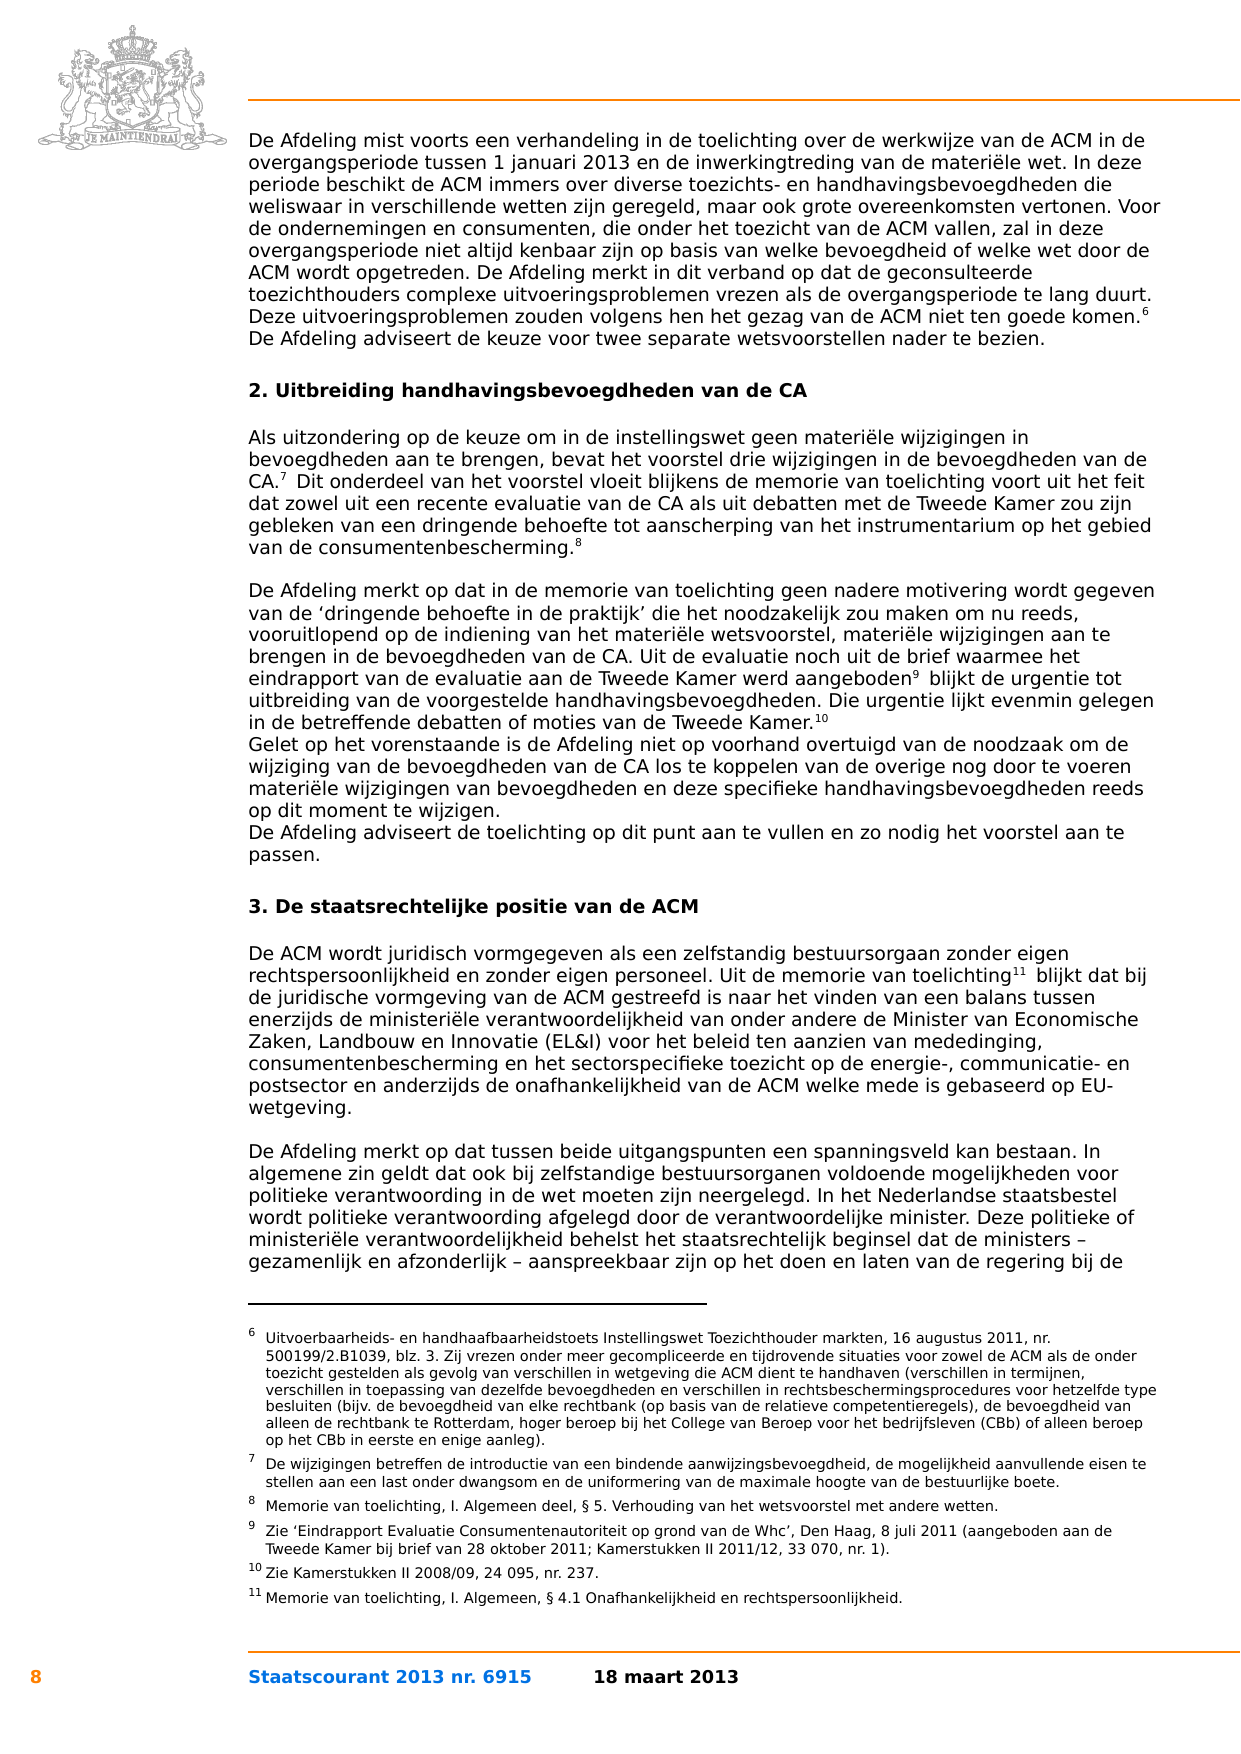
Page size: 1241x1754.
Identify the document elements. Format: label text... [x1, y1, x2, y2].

text Als uitzondering op de keuze om in de instellingswet geen materiële wijzigingen in bevoegdheden aan te brengen, bevat het voorstel drie wijzigingen in de bevoegdheden van de CA. Dit onderdeel van het voorstel vloeit blijkens de memorie van toelichting voort uit het feit dat zowel uit een recente evaluatie van de CA als uit debatten met de Tweede Kamer zou zijn gebleken van een dringende behoefte tot aanscherping van het instrumentarium op het gebied van de consumentenbescherming. [248, 427, 1163, 558]
text Memorie van toelichting, I. Algemeen, § 4.1 Onafhankelijkheid en rechtspersoonlijkheid. [248, 1586, 1163, 1608]
text Zie Kamerstukken II 2008/09, 24 095, nr. 237. [248, 1561, 1163, 1583]
subtitle 3. De staatsrechtelijke positie van de ACM [248, 896, 1163, 918]
text Gelet op het vorenstaande is de Afdeling niet op voorhand overtuigd van de noodzaak om de wijziging van de bevoegdheden van de CA los te koppelen van de overige nog door te voeren materiële wijzigingen van bevoegdheden en deze specifieke handhavingsbevoegdheden reeds op dit moment te wijzigen. [248, 734, 1163, 822]
text De Afdeling adviseert de keuze voor twee separate wetsvoorstellen nader te bezien. [248, 328, 1163, 350]
text Uitvoerbaarheids- en handhaafbaarheidstoets Instellingswet Toezichthouder markten, 16 augustus 2011, nr. 500199/2.B1039, blz. 3. Zij vrezen onder meer gecompliceerde en tijdrovende situaties voor zowel de ACM als de onder toezicht gestelden als gevolg van verschillen in wetgeving die ACM dient te handhaven (verschillen in termijnen, verschillen in toepassing van dezelfde bevoegdheden en verschillen in rechtsbeschermingsprocedures voor hetzelfde type besluiten (bijv. de bevoegdheid van elke rechtbank (op basis van de relatieve competentieregels), de bevoegdheid van alleen de rechtbank te Rotterdam, hoger beroep bij het College van Beroep voor het bedrijfsleven (CBb) of alleen beroep op het CBb in eerste en enige aanleg). [248, 1326, 1163, 1449]
text Zie ‘Eindrapport Evaluatie Consumentenautoriteit op grond van de Whc’, Den Haag, 8 juli 2011 (aangeboden aan de Tweede Kamer bij brief van 28 oktober 2011; Kamerstukken II 2011/12, 33 070, nr. 1). [248, 1519, 1163, 1558]
text Memorie van toelichting, I. Algemeen deel, § 5. Verhouding van het wetsvoorstel met andere wetten. [248, 1494, 1163, 1516]
text De ACM wordt juridisch vormgegeven als een zelfstandig bestuursorgaan zonder eigen rechtspersoonlijkheid en zonder eigen personeel. Uit de memorie van toelichting blijkt dat bij de juridische vormgeving van de ACM gestreefd is naar het vinden van een balans tussen enerzijds de ministeriële verantwoordelijkheid van onder andere de Minister van Economische Zaken, Landbouw en Innovatie (EL&I) voor het beleid ten aanzien van mededinging, consumentenbescherming en het sectorspecifieke toezicht op de energie-, communicatie- en postsector en anderzijds de onafhankelijkheid van de ACM welke mede is gebaseerd op EU-wetgeving. [248, 943, 1163, 1119]
text De wijzigingen betreffen de introductie van een bindende aanwijzingsbevoegdheid, de mogelijkheid aanvullende eisen te stellen aan een last onder dwangsom en de uniformering van de maximale hoogte van de bestuurlijke boete. [248, 1452, 1163, 1491]
text De Afdeling merkt op dat in de memorie van toelichting geen nadere motivering wordt gegeven van de ‘dringende behoefte in de praktijk’ die het noodzakelijk zou maken om nu reeds, vooruitlopend op de indiening van het materiële wetsvoorstel, materiële wijzigingen aan te brengen in de bevoegdheden van de CA. Uit de evaluatie noch uit de brief waarmee het eindrapport van de evaluatie aan de Tweede Kamer werd aangeboden blijkt de urgentie tot uitbreiding van de voorgestelde handhavingsbevoegdheden. Die urgentie lijkt evenmin gelegen in de betreffende debatten of moties van de Tweede Kamer. [248, 580, 1163, 734]
picture [38, 25, 227, 150]
subtitle 2. Uitbreiding handhavingsbevoegdheden van de CA [248, 380, 1163, 402]
text De Afdeling mist voorts een verhandeling in de toelichting over de werkwijze van de ACM in de overgangsperiode tussen 1 januari 2013 en de inwerkingtreding van de materiële wet. In deze periode beschikt de ACM immers over diverse toezichts- en handhavingsbevoegdheden die weliswaar in verschillende wetten zijn geregeld, maar ook grote overeenkomsten vertonen. Voor de ondernemingen en consumenten, die onder het toezicht van de ACM vallen, zal in deze overgangsperiode niet altijd kenbaar zijn op basis van welke bevoegdheid of welke wet door de ACM wordt opgetreden. De Afdeling merkt in dit verband op dat de geconsulteerde toezichthouders complexe uitvoeringsproblemen vrezen als de overgangsperiode te lang duurt. Deze uitvoeringsproblemen zouden volgens hen het gezag van de ACM niet ten goede komen. [248, 130, 1163, 328]
text De Afdeling adviseert de toelichting op dit punt aan te vullen en zo nodig het voorstel aan te passen. [248, 822, 1163, 866]
text De Afdeling merkt op dat tussen beide uitgangspunten een spanningsveld kan bestaan. In algemene zin geldt dat ook bij zelfstandige bestuursorganen voldoende mogelijkheden voor politieke verantwoording in de wet moeten zijn neergelegd. In het Nederlandse staatsbestel wordt politieke verantwoording afgelegd door de verantwoordelijke minister. Deze politieke of ministeriële verantwoordelijkheid behelst het staatsrechtelijk beginsel dat de ministers – gezamenlijk en afzonderlijk – aanspreekbaar zijn op het doen en laten van de regering bij de [248, 1141, 1163, 1273]
